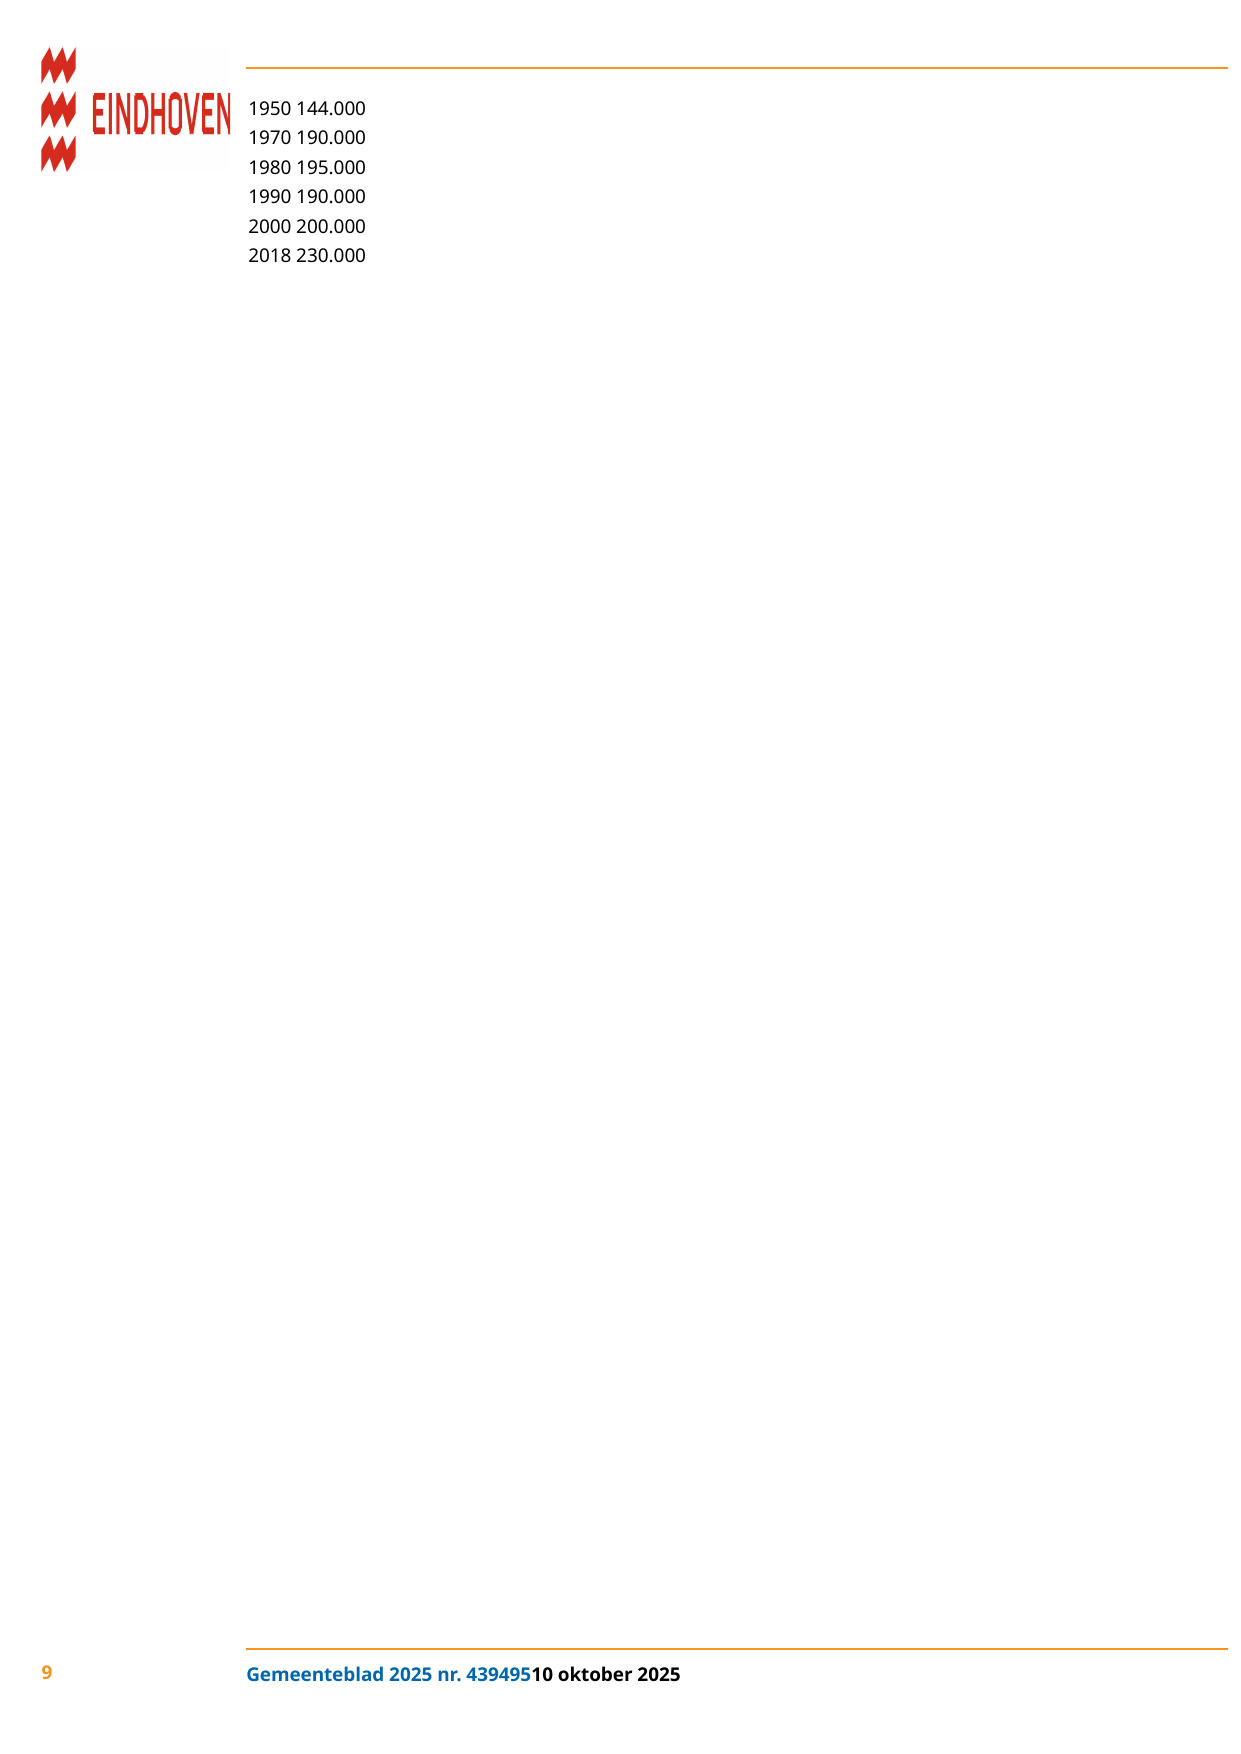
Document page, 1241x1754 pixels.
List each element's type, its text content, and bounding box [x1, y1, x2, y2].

text 1970 190.000 [248, 124, 1152, 150]
text 2000 200.000 [248, 213, 1152, 239]
picture [41, 47, 231, 172]
text 1990 190.000 [248, 183, 1152, 209]
text 1950 144.000 [248, 95, 1152, 121]
text 2018 230.000 [248, 243, 1152, 268]
text 1980 195.000 [248, 154, 1152, 180]
